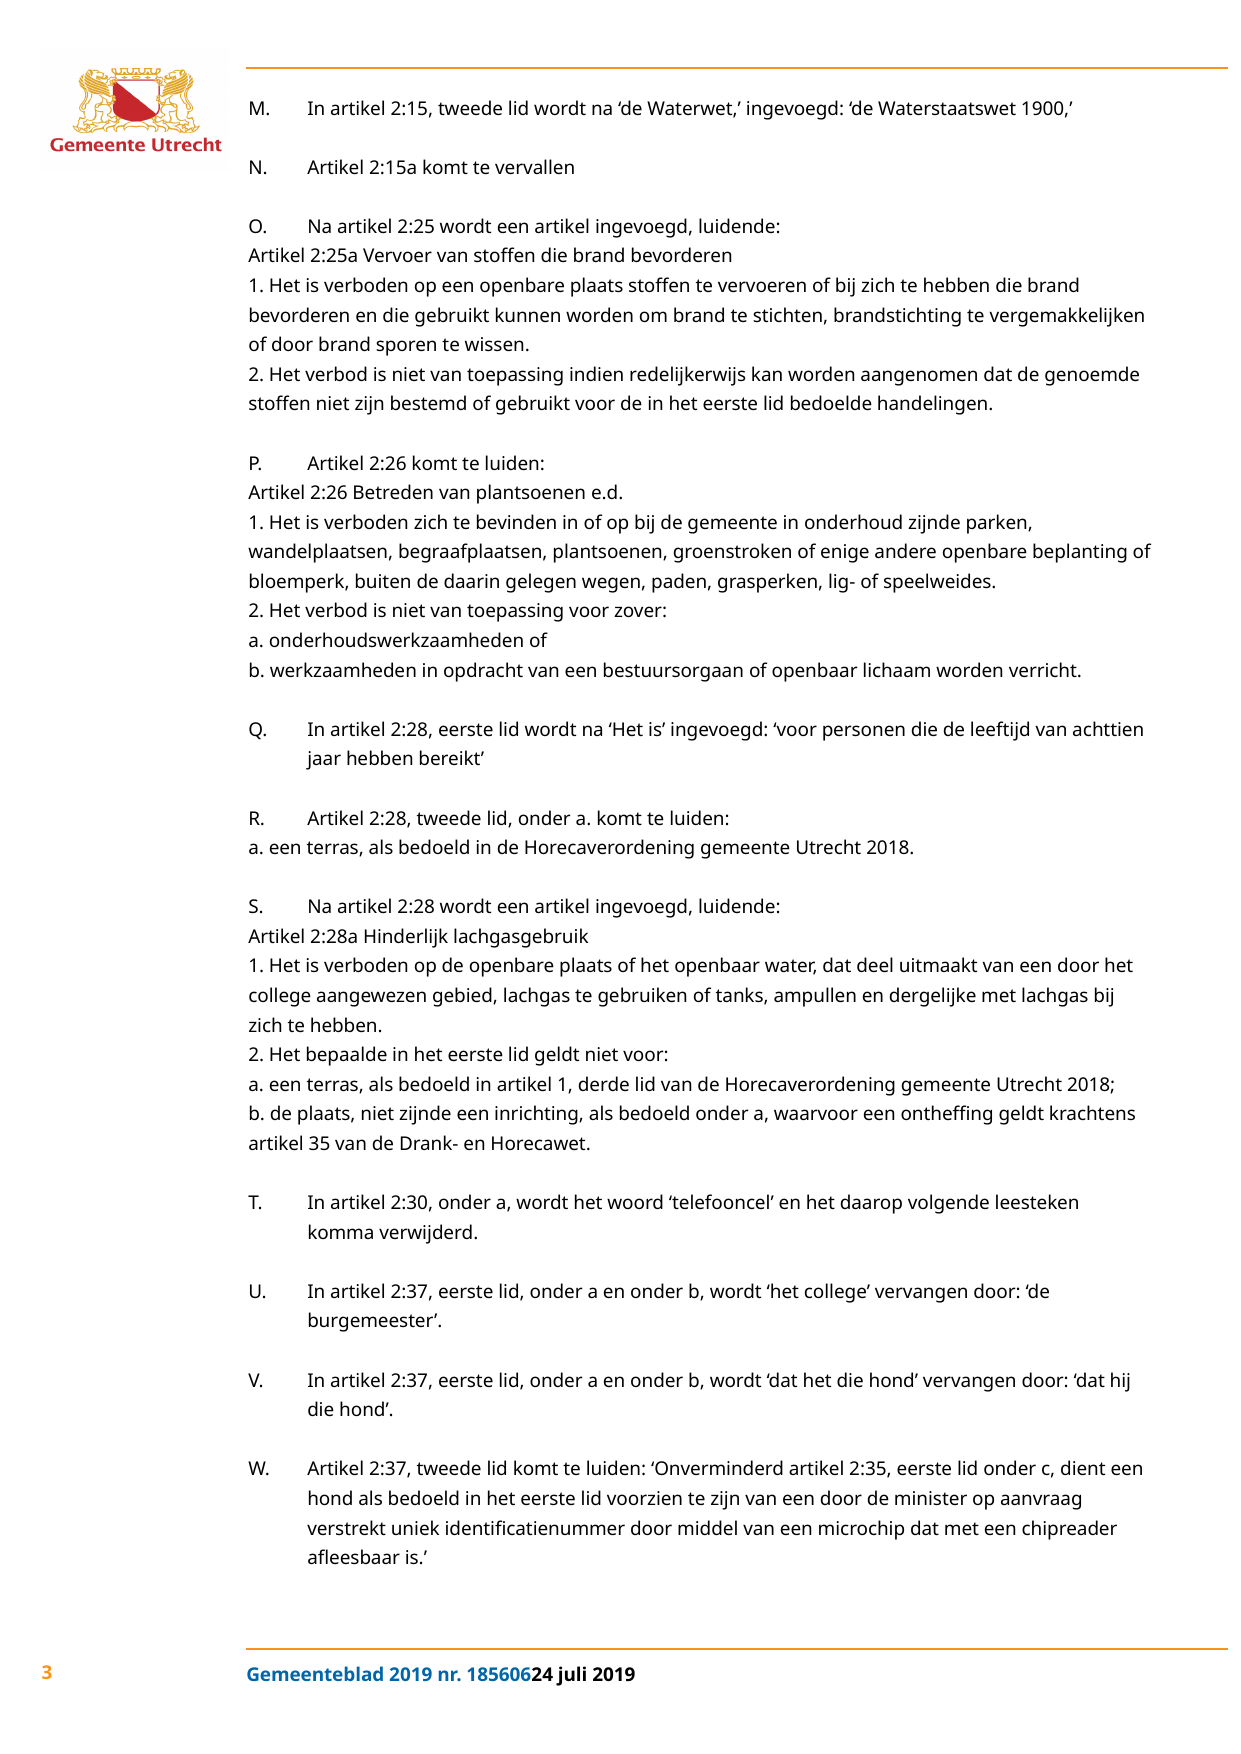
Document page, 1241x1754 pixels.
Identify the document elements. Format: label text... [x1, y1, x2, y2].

text 2. Het bepaalde in het eerste lid geldt niet voor: [248, 1041, 1152, 1067]
text b. de plaats, niet zijnde een inrichting, als bedoeld onder a, waarvoor een ontheffing geldt krachtens artikel 35 van de Drank- en Horecawet. [248, 1101, 1152, 1156]
list Na artikel 2:28 wordt een artikel ingevoegd, luidende: [248, 893, 1152, 919]
list Artikel 2:37, tweede lid komt te luiden: ‘Onverminderd artikel 2:35, eerste lid onder c, dient een hond als bedoeld in het eerste lid voorzien te zijn van een door de minister op aanvraag verstrekt uniek identificatienummer door middel van een microchip dat met een chipreader afleesbaar is.’ [248, 1456, 1152, 1570]
text 2. Het verbod is niet van toepassing indien redelijkerwijs kan worden aangenomen dat de genoemde stoffen niet zijn bestemd of gebruikt voor de in het eerste lid bedoelde handelingen. [248, 361, 1152, 416]
list Na artikel 2:25 wordt een artikel ingevoegd, luidende: [248, 213, 1152, 239]
text 1. Het is verboden op een openbare plaats stoffen te vervoeren of bij zich te hebben die brand bevorderen en die gebruikt kunnen worden om brand te stichten, brandstichting te vergemakkelijken of door brand sporen te wissen. [248, 272, 1152, 357]
list In artikel 2:15, tweede lid wordt na ‘de Waterwet,’ ingevoegd: ‘de Waterstaatswet 1900,’ [248, 95, 1152, 121]
text 2. Het verbod is niet van toepassing voor zover: [248, 598, 1152, 623]
text a. een terras, als bedoeld in de Horecaverordening gemeente Utrecht 2018. [248, 834, 1152, 860]
picture [41, 47, 231, 172]
text a. onderhoudswerkzaamheden of [248, 627, 1152, 653]
list Artikel 2:15a komt te vervallen [248, 154, 1152, 180]
text 1. Het is verboden zich te bevinden in of op bij de gemeente in onderhoud zijnde parken, wandelplaatsen, begraafplaatsen, plantsoenen, groenstroken of enige andere openbare beplanting of bloemperk, buiten de daarin gelegen wegen, paden, grasperken, lig- of speelweides. [248, 509, 1152, 594]
list Artikel 2:26 komt te luiden: [248, 450, 1152, 476]
list In artikel 2:37, eerste lid, onder a en onder b, wordt ‘het college’ vervangen door: ‘de burgemeester’. [248, 1278, 1152, 1333]
text 1. Het is verboden op de openbare plaats of het openbaar water, dat deel uitmaakt van een door het college aangewezen gebied, lachgas te gebruiken of tanks, ampullen en dergelijke met lachgas bij zich te hebben. [248, 953, 1152, 1038]
text Artikel 2:25a Vervoer van stoffen die brand bevorderen [248, 243, 1152, 268]
text a. een terras, als bedoeld in artikel 1, derde lid van de Horecaverordening gemeente Utrecht 2018; [248, 1071, 1152, 1097]
list Artikel 2:28, tweede lid, onder a. komt te luiden: [248, 805, 1152, 831]
text Artikel 2:28a Hinderlijk lachgasgebruik [248, 923, 1152, 949]
text b. werkzaamheden in opdracht van een bestuursorgaan of openbaar lichaam worden verricht. [248, 657, 1152, 683]
list In artikel 2:28, eerste lid wordt na ‘Het is’ ingevoegd: ‘voor personen die de leeftijd van achttien jaar hebben bereikt’ [248, 716, 1152, 771]
text Artikel 2:26 Betreden van plantsoenen e.d. [248, 479, 1152, 505]
list In artikel 2:37, eerste lid, onder a en onder b, wordt ‘dat het die hond’ vervangen door: ‘dat hij die hond’. [248, 1367, 1152, 1422]
list In artikel 2:30, onder a, wordt het woord ‘telefooncel’ en het daarop volgende leesteken komma verwijderd. [248, 1189, 1152, 1245]
